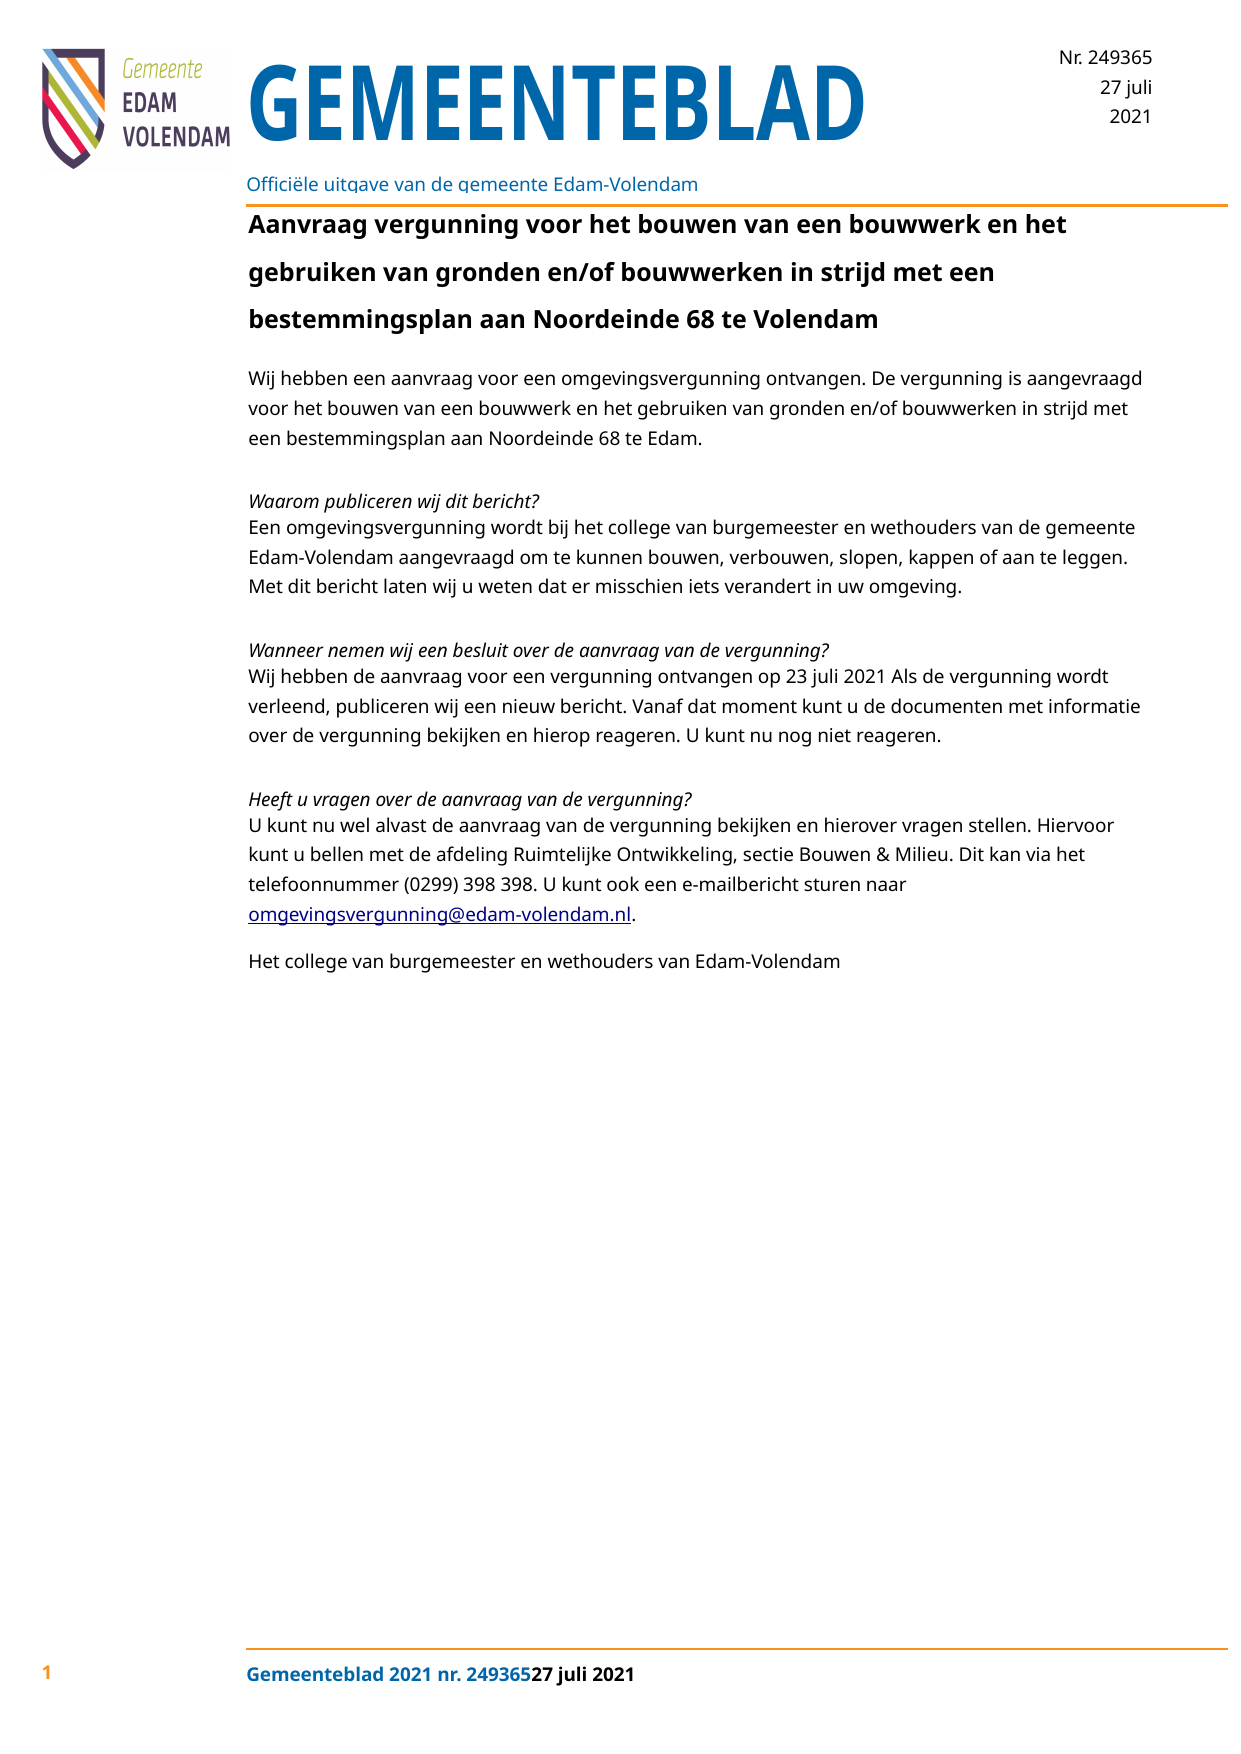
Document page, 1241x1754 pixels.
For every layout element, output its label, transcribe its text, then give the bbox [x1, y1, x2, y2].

text U kunt nu wel alvast de aanvraag van de vergunning bekijken en hierover vragen stellen. Hiervoor kunt u bellen met de afdeling Ruimtelijke Ontwikkeling, sectie Bouwen & Milieu. Dit kan via het telefoonnummer (0299) 398 398. U kunt ook een e-mailbericht sturen naar omgevingsvergunning@edam-volendam.nl. [248, 812, 1152, 927]
text Waarom publiceren wij dit bericht? [248, 489, 1152, 514]
text Heeft u vragen over de aanvraag van de vergunning? [248, 786, 1152, 812]
text Wij hebben de aanvraag voor een vergunning ontvangen op 23 juli 2021 Als de vergunning wordt verleend, publiceren wij een nieuw bericht. Vanaf dat moment kunt u de documenten met informatie over de vergunning bekijken en hierop reageren. U kunt nu nog niet reageren. [248, 663, 1152, 748]
text Wanneer nemen wij een besluit over de aanvraag van de vergunning? [248, 637, 1152, 663]
picture [41, 47, 231, 172]
text Aanvraag vergunning voor het bouwen van een bouwwerk en het gebruiken van gronden en/of bouwwerken in strijd met een bestemmingsplan aan Noordeinde 68 te Volendam [248, 207, 1152, 336]
text Een omgevingsvergunning wordt bij het college van burgemeester en wethouders van de gemeente Edam-Volendam aangevraagd om te kunnen bouwen, verbouwen, slopen, kappen of aan te leggen. Met dit bericht laten wij u weten dat er misschien iets verandert in uw omgeving. [248, 514, 1152, 599]
text Wij hebben een aanvraag voor een omgevingsvergunning ontvangen. De vergunning is aangevraagd voor het bouwen van een bouwwerk en het gebruiken van gronden en/of bouwwerken in strijd met een bestemmingsplan aan Noordeinde 68 te Edam. [248, 366, 1152, 450]
text Het college van burgemeester en wethouders van Edam-Volendam [248, 949, 1152, 974]
